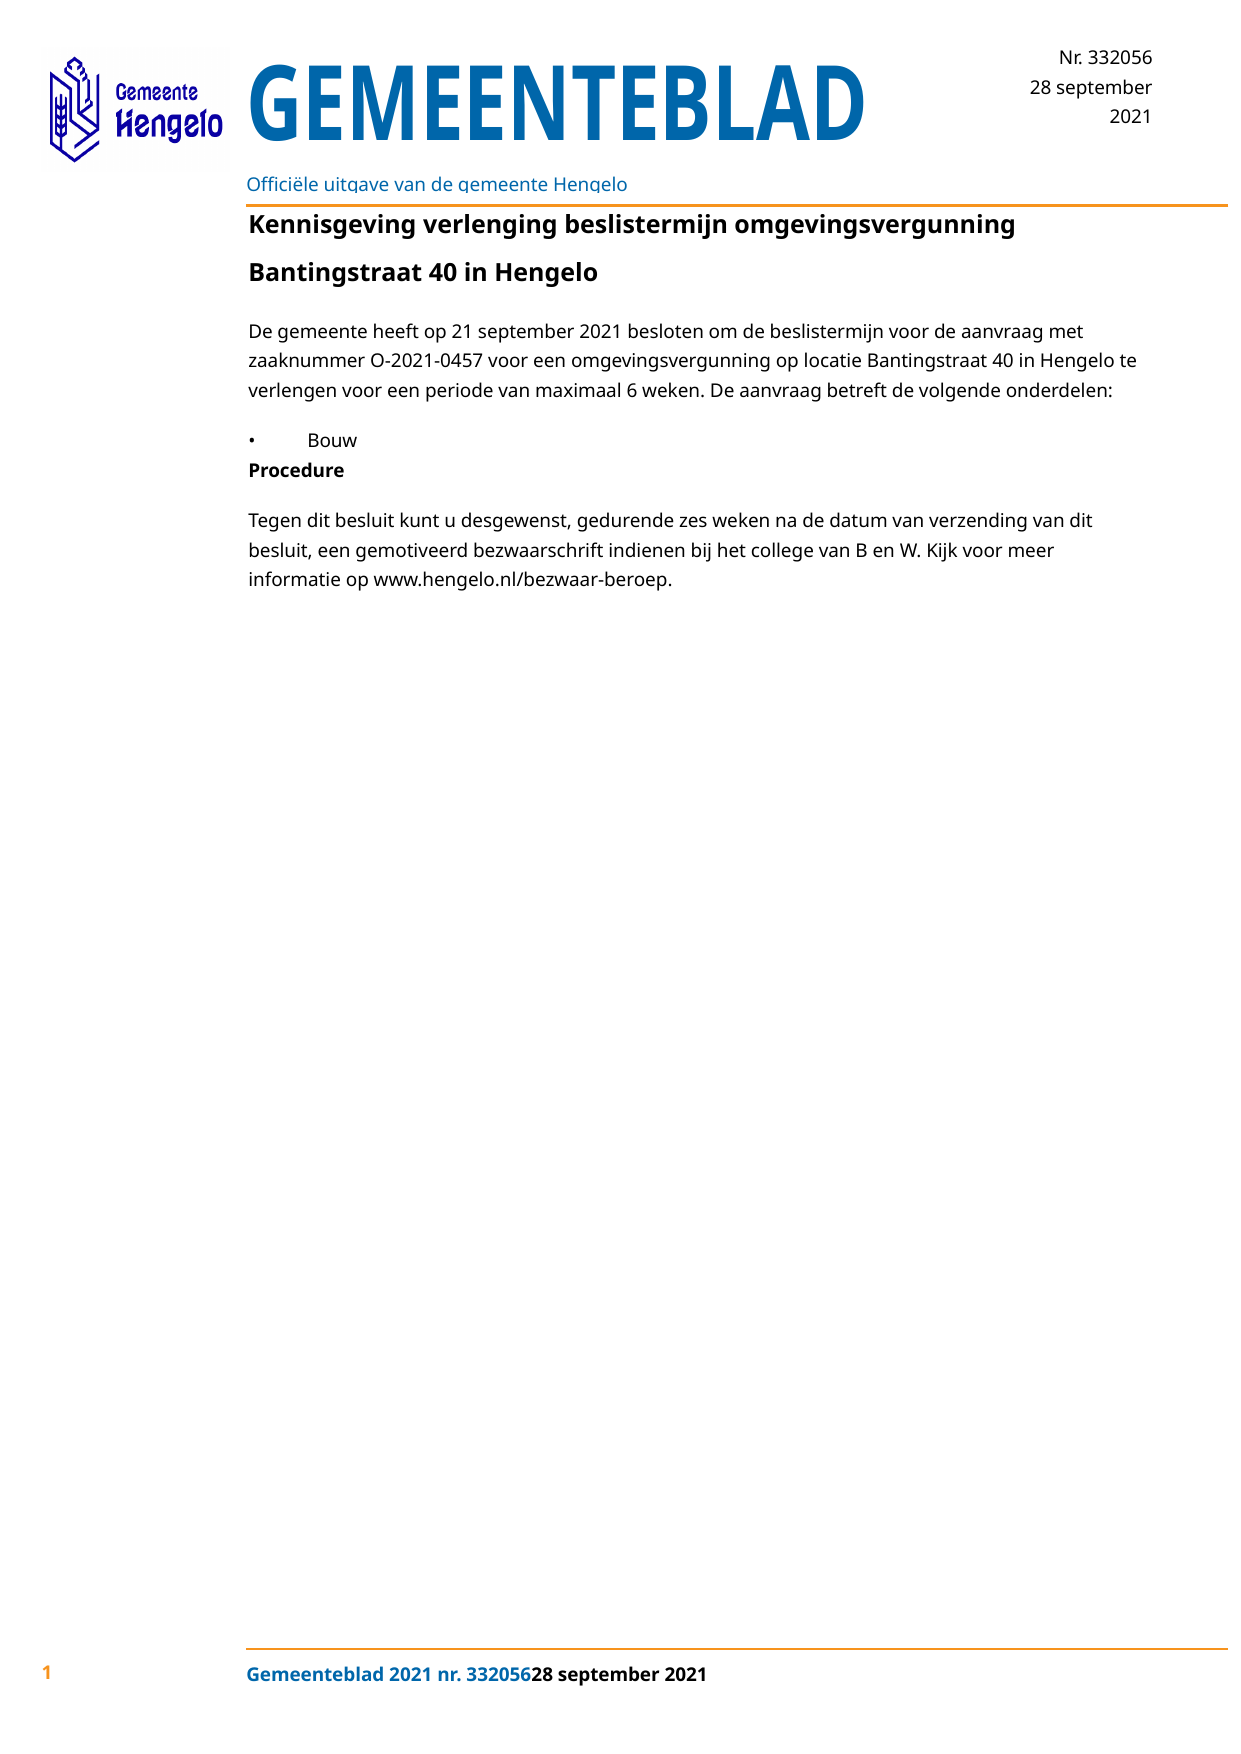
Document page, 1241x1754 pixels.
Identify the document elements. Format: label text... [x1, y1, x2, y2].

text Kennisgeving verlenging beslistermijn omgevingsvergunning Bantingstraat 40 in Hengelo [248, 207, 1152, 288]
text De gemeente heeft op 21 september 2021 besloten om de beslistermijn voor de aanvraag met zaaknummer O-2021-0457 voor een omgevingsvergunning op locatie Bantingstraat 40 in Hengelo te verlengen voor een periode van maximaal 6 weken. De aanvraag betreft de volgende onderdelen: [248, 318, 1152, 403]
text Tegen dit besluit kunt u desgewenst, gedurende zes weken na de datum van verzending van dit besluit, een gemotiveerd bezwaarschrift indienen bij het college van B en W. Kijk voor meer informatie op www.hengelo.nl/bezwaar-beroep. [248, 507, 1152, 592]
list Bouw [248, 427, 1152, 453]
text Procedure [248, 457, 1152, 483]
picture [41, 47, 231, 172]
